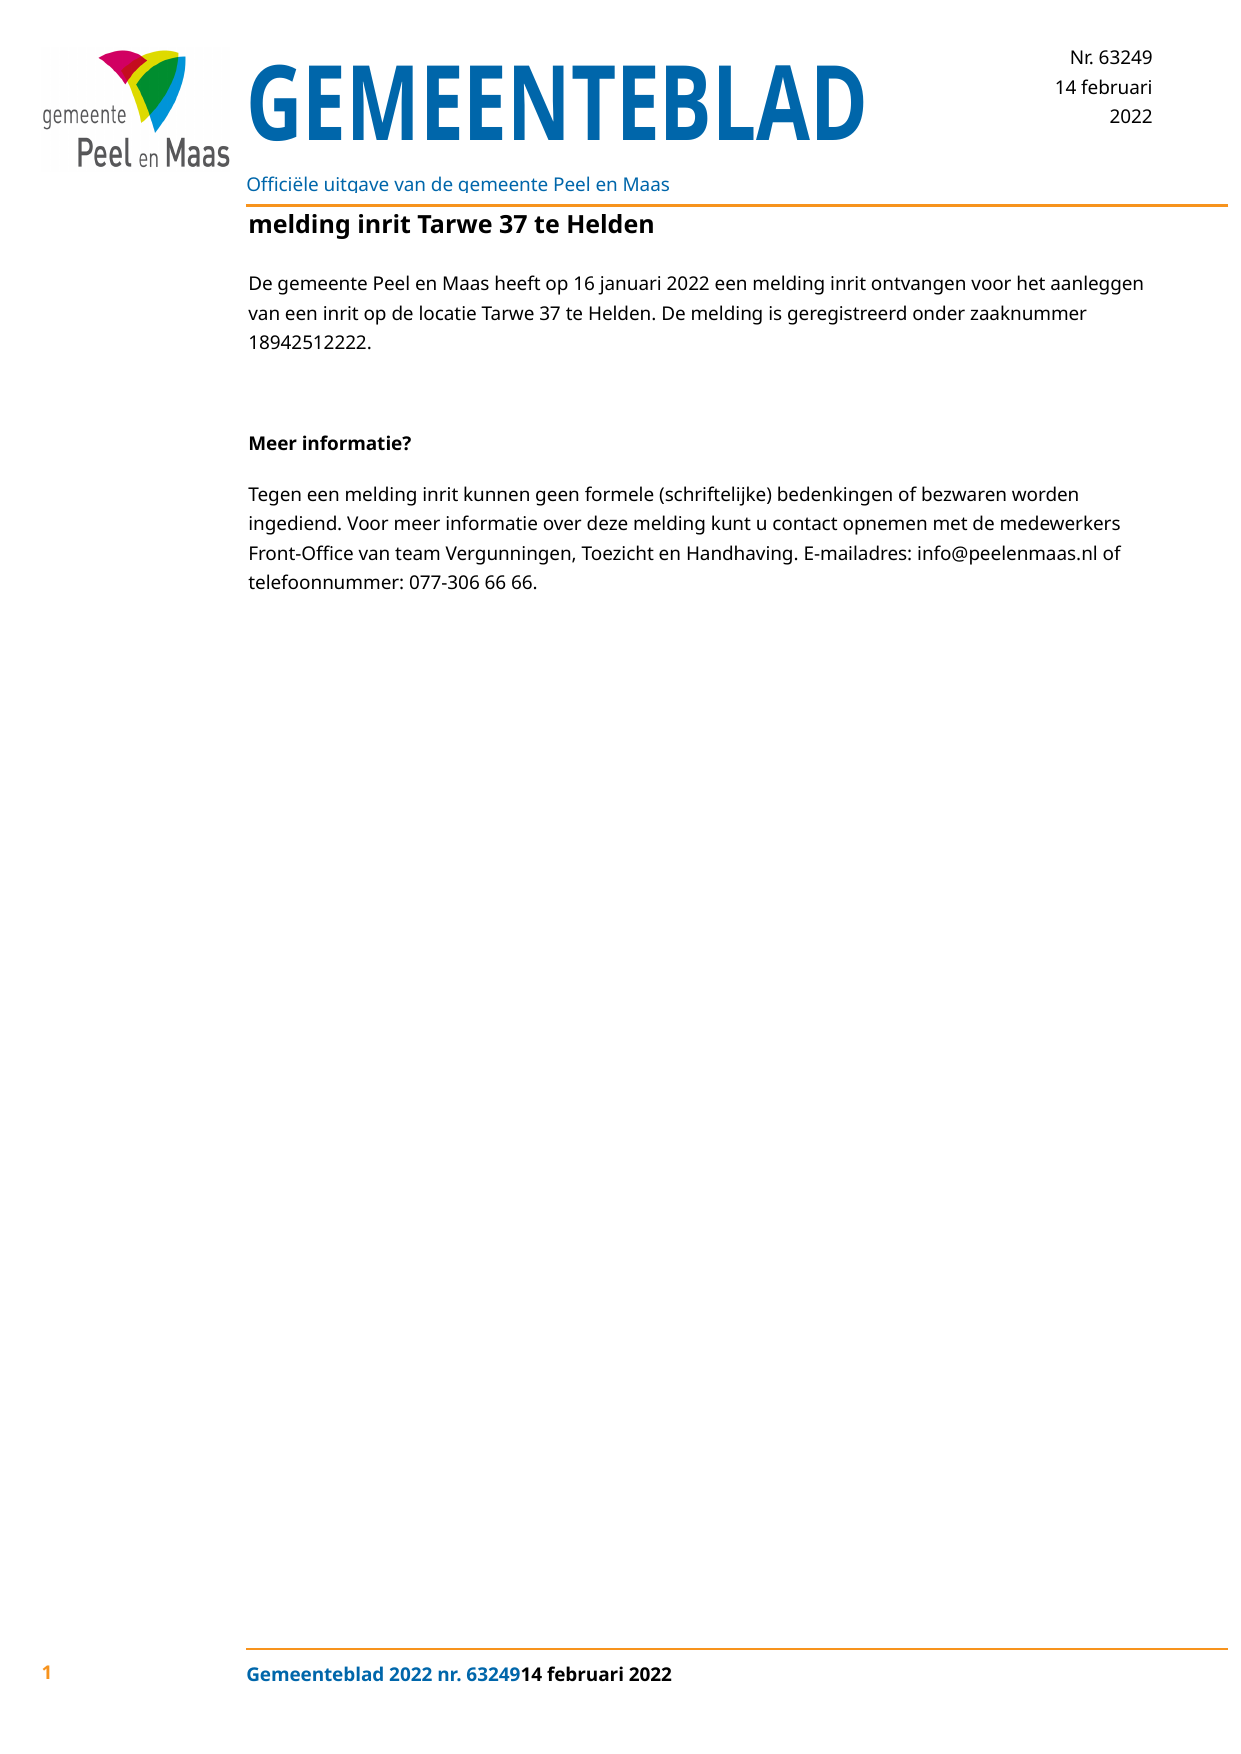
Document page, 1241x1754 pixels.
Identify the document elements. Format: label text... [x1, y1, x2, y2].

text De gemeente Peel en Maas heeft op 16 januari 2022 een melding inrit ontvangen voor het aanleggen van een inrit op de locatie Tarwe 37 te Helden. De melding is geregistreerd onder zaaknummer 18942512222. [248, 270, 1152, 355]
text Tegen een melding inrit kunnen geen formele (schriftelijke) bedenkingen of bezwaren worden ingediend. Voor meer informatie over deze melding kunt u contact opnemen met de medewerkers Front-Office van team Vergunningen, Toezicht en Handhaving. E-mailadres: info@peelenmaas.nl of telefoonnummer: 077-306 66 66. [248, 481, 1152, 595]
text Meer informatie? [248, 430, 1152, 456]
picture [41, 47, 231, 172]
text melding inrit Tarwe 37 te Helden [248, 207, 1152, 241]
